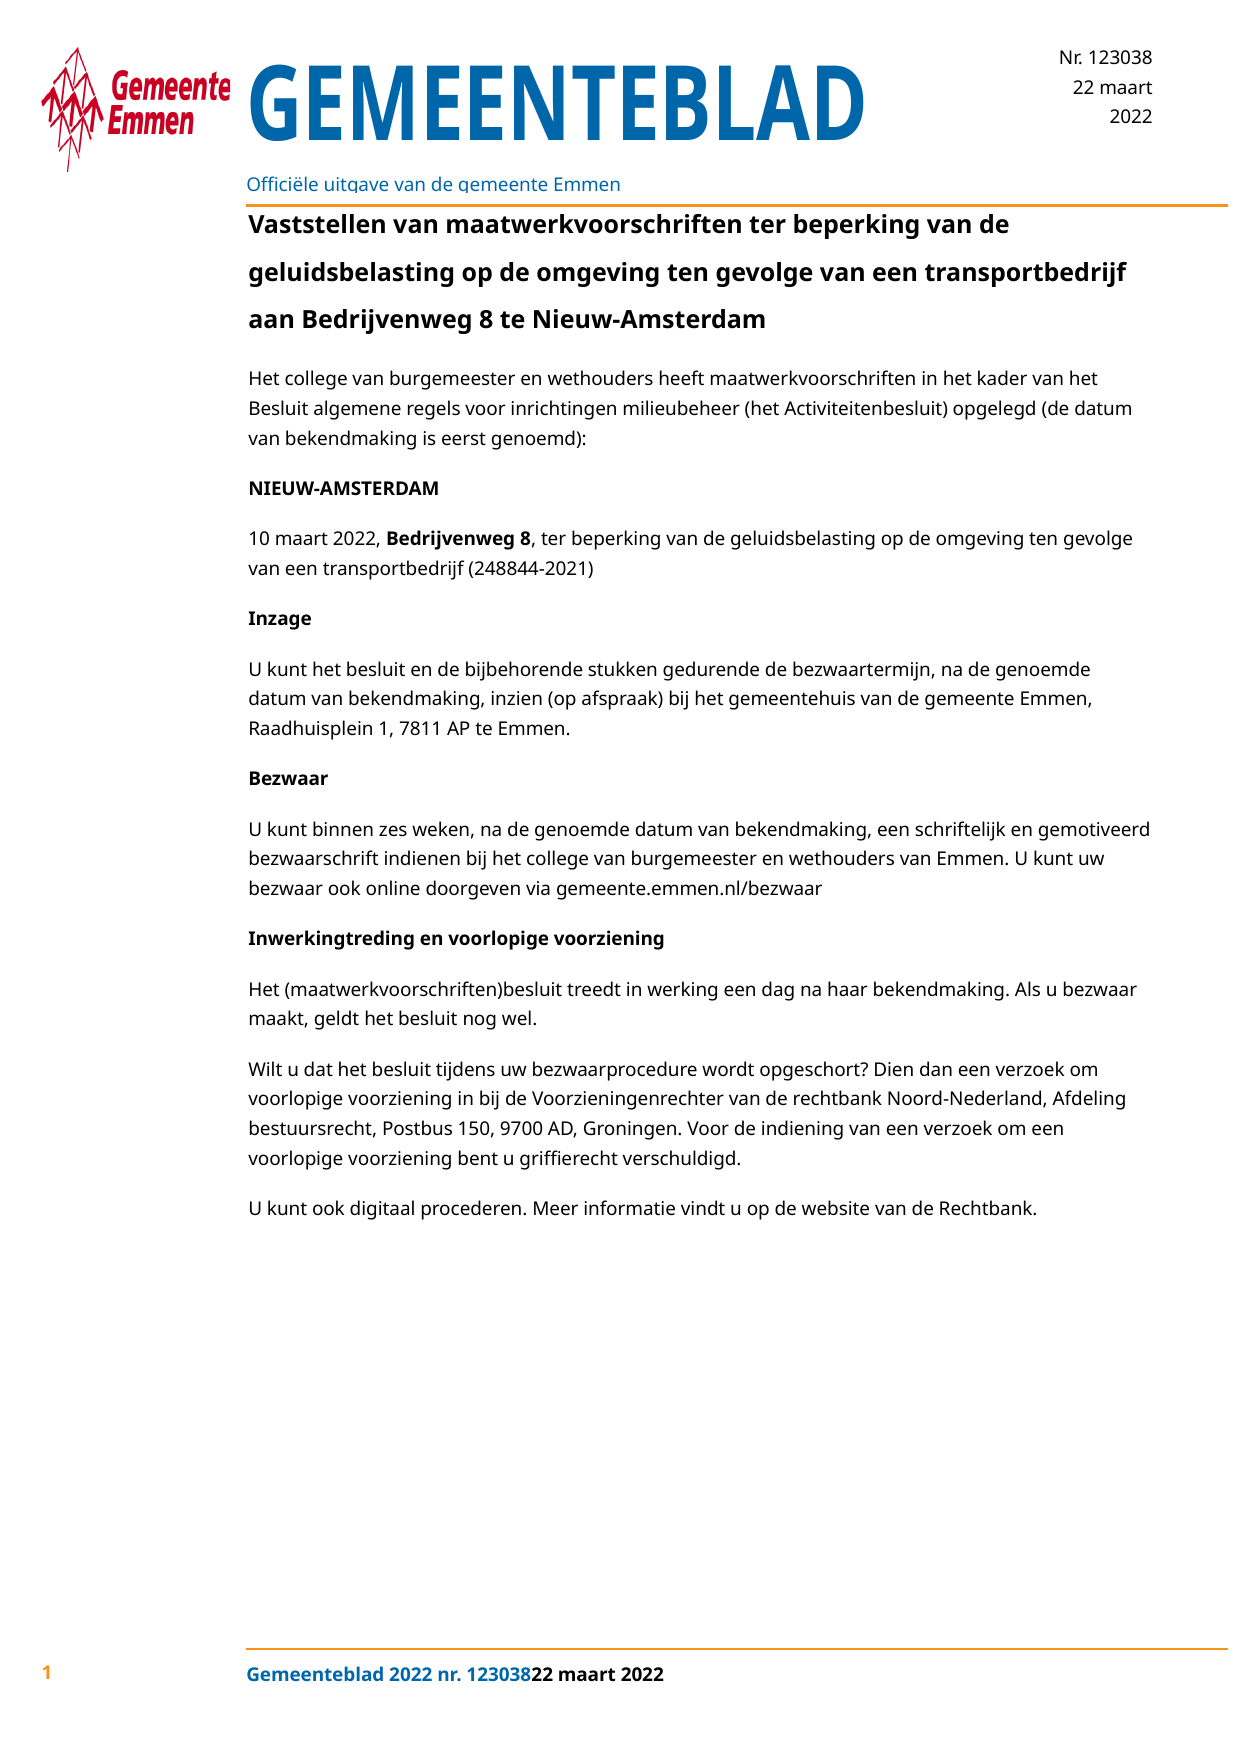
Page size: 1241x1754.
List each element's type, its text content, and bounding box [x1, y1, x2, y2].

text Het (maatwerkvoorschriften)besluit treedt in werking een dag na haar bekendmaking. Als u bezwaar maakt, geldt het besluit nog wel. [248, 976, 1152, 1031]
text 10 maart 2022, Bedrijvenweg 8, ter beperking van de geluidsbelasting op de omgeving ten gevolge van een transportbedrijf (248844-2021) [248, 526, 1152, 581]
text Bezwaar [248, 766, 1152, 791]
text U kunt binnen zes weken, na de genoemde datum van bekendmaking, een schriftelijk en gemotiveerd bezwaarschrift indienen bij het college van burgemeester en wethouders van Emmen. U kunt uw bezwaar ook online doorgeven via gemeente.emmen.nl/bezwaar [248, 816, 1152, 901]
text NIEUW-AMSTERDAM [248, 475, 1152, 501]
text Inzage [248, 606, 1152, 631]
text Vaststellen van maatwerkvoorschriften ter beperking van de geluidsbelasting op de omgeving ten gevolge van een transportbedrijf aan Bedrijvenweg 8 te Nieuw-Amsterdam [248, 207, 1152, 336]
text Wilt u dat het besluit tijdens uw bezwaarprocedure wordt opgeschort? Dien dan een verzoek om voorlopige voorziening in bij de Voorzieningenrechter van de rechtbank Noord-Nederland, Afdeling bestuursrecht, Postbus 150, 9700 AD, Groningen. Voor de indiening van een verzoek om een voorlopige voorziening bent u griffierecht verschuldigd. [248, 1056, 1152, 1170]
text Inwerkingtreding en voorlopige voorziening [248, 926, 1152, 951]
text U kunt het besluit en de bijbehorende stukken gedurende de bezwaartermijn, na de genoemde datum van bekendmaking, inzien (op afspraak) bij het gemeentehuis van de gemeente Emmen, Raadhuisplein 1, 7811 AP te Emmen. [248, 656, 1152, 741]
picture [41, 47, 231, 172]
text Het college van burgemeester en wethouders heeft maatwerkvoorschriften in het kader van het Besluit algemene regels voor inrichtingen milieubeheer (het Activiteitenbesluit) opgelegd (de datum van bekendmaking is eerst genoemd): [248, 366, 1152, 450]
text U kunt ook digitaal procederen. Meer informatie vindt u op de website van de Rechtbank. [248, 1195, 1152, 1221]
